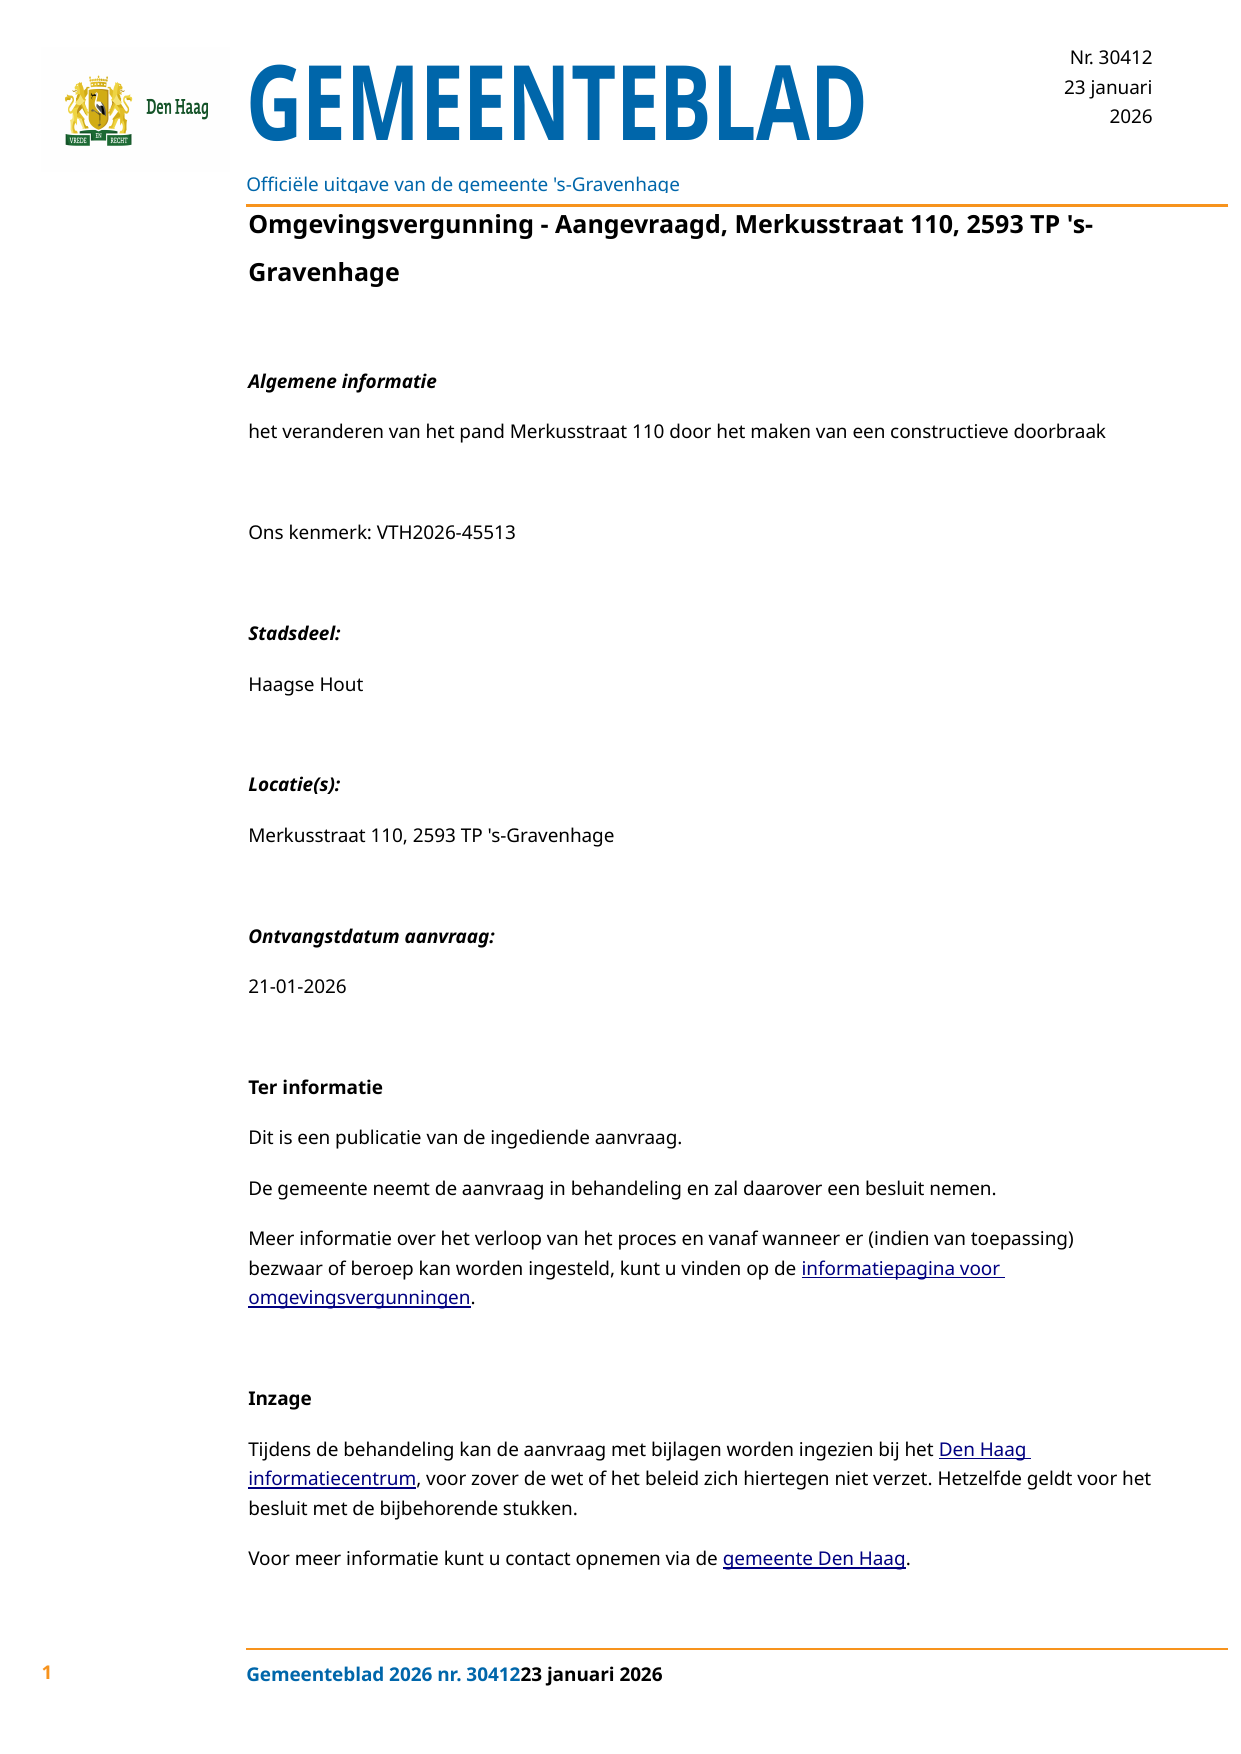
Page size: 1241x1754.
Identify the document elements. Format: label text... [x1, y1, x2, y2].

text Locatie(s): [248, 772, 1152, 797]
text 21-01-2026 [248, 973, 1152, 999]
text Ter informatie [248, 1074, 1152, 1100]
text Haagse Hout [248, 671, 1152, 697]
text Ons kenmerk: VTH2026-45513 [248, 519, 1152, 545]
text het veranderen van het pand Merkusstraat 110 door het maken van een constructieve doorbraak [248, 419, 1152, 444]
text Inzage [248, 1385, 1152, 1411]
text Voor meer informatie kunt u contact opnemen via de gemeente Den Haag. [248, 1545, 1152, 1571]
text Meer informatie over het verloop van het proces en vanaf wanneer er (indien van toepassing) bezwaar of beroep kan worden ingesteld, kunt u vinden op de informatiepagina voor omgevingsvergunningen. [248, 1225, 1152, 1310]
text Stadsdeel: [248, 620, 1152, 646]
text Dit is een publicatie van de ingediende aanvraag. [248, 1124, 1152, 1150]
text De gemeente neemt de aanvraag in behandeling en zal daarover een besluit nemen. [248, 1175, 1152, 1201]
text Merkusstraat 110, 2593 TP 's-Gravenhage [248, 822, 1152, 848]
text Ontvangstdatum aanvraag: [248, 923, 1152, 949]
text Algemene informatie [248, 368, 1152, 394]
picture [41, 47, 231, 172]
text Omgevingsvergunning - Aangevraagd, Merkusstraat 110, 2593 TP 's-Gravenhage [248, 207, 1152, 288]
text Tijdens de behandeling kan de aanvraag met bijlagen worden ingezien bij het Den Haag informatiecentrum, voor zover de wet of het beleid zich hiertegen niet verzet. Hetzelfde geldt voor het besluit met de bijbehorende stukken. [248, 1436, 1152, 1521]
